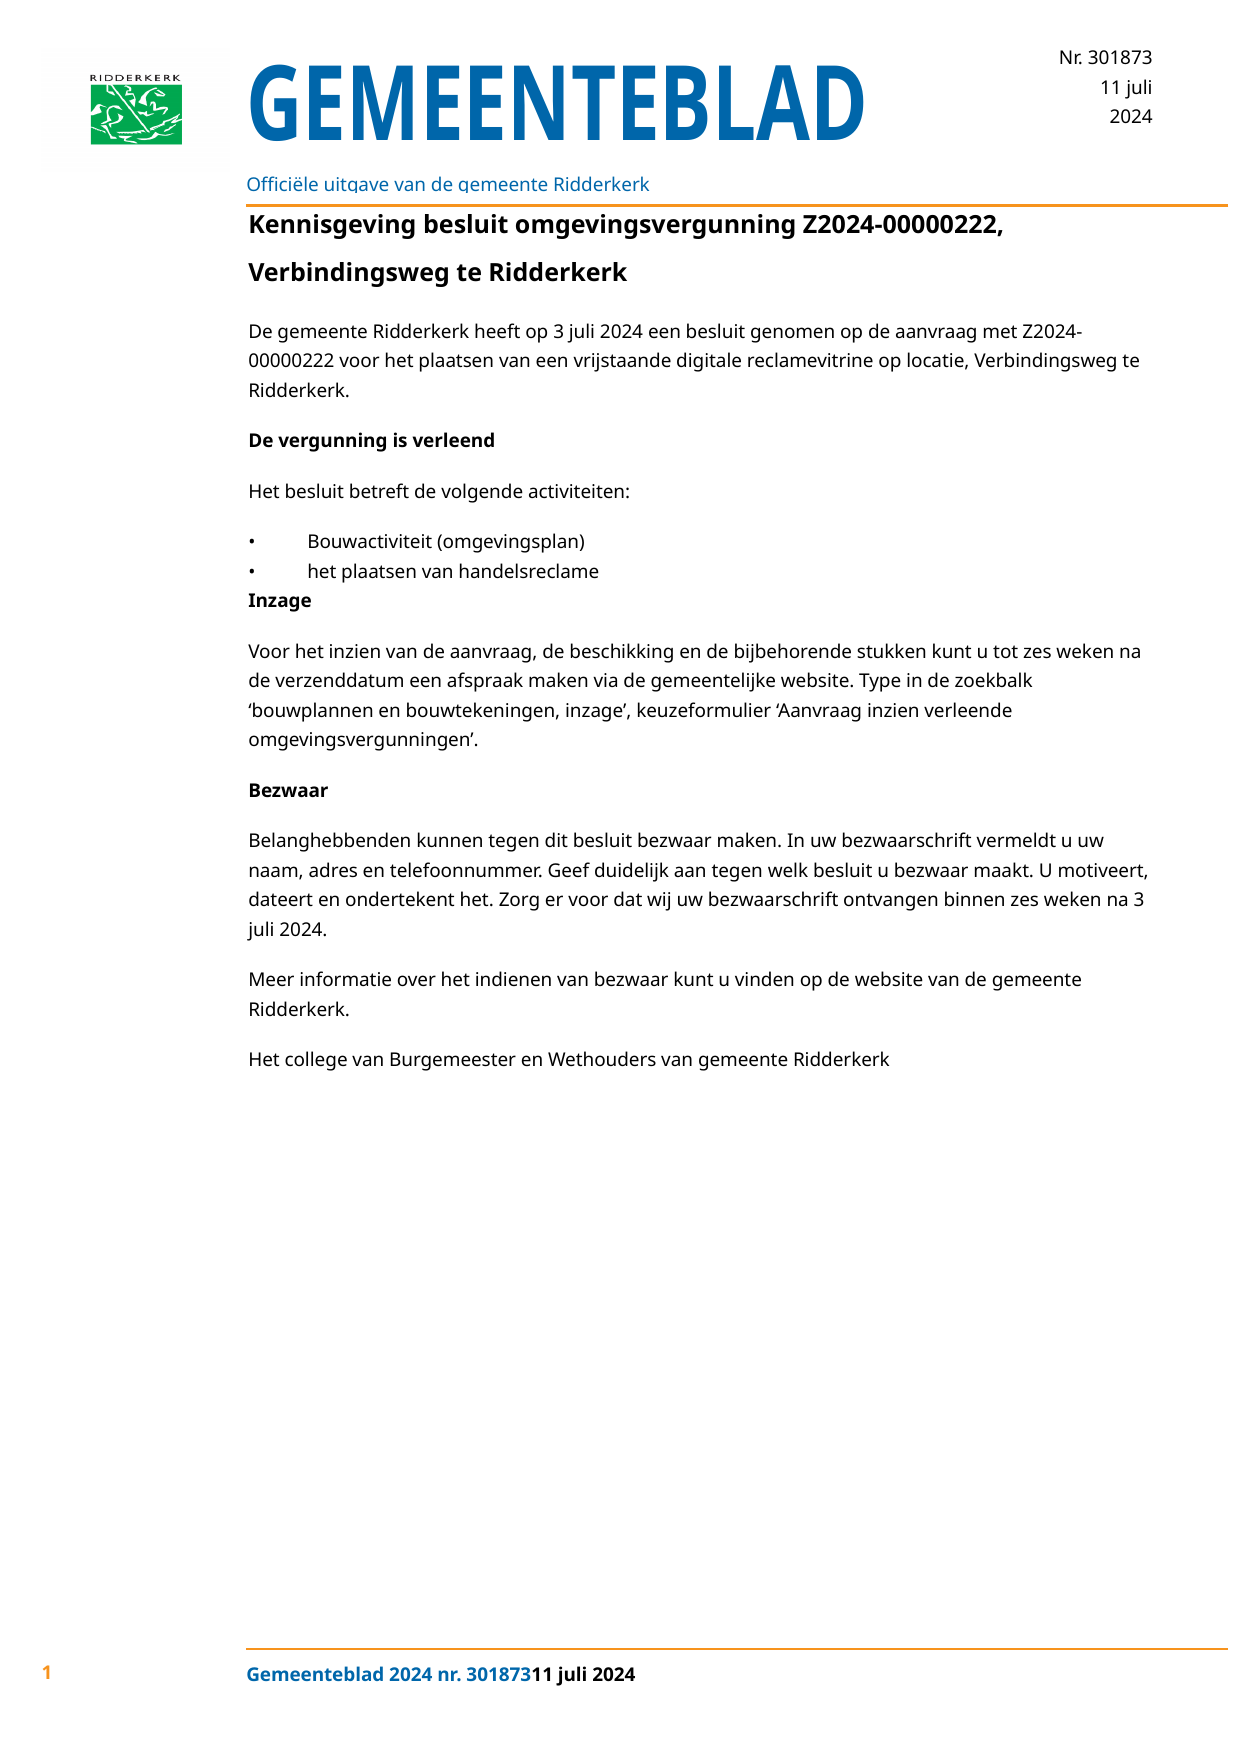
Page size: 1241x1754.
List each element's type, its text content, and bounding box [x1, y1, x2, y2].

text Meer informatie over het indienen van bezwaar kunt u vinden op de website van de gemeente Ridderkerk. [248, 967, 1152, 1022]
text Voor het inzien van de aanvraag, de beschikking en de bijbehorende stukken kunt u tot zes weken na de verzenddatum een afspraak maken via de gemeentelijke website. Type in de zoekbalk ‘bouwplannen en bouwtekeningen, inzage’, keuzeformulier ‘Aanvraag inzien verleende omgevingsvergunningen’. [248, 638, 1152, 752]
text Het besluit betreft de volgende activiteiten: [248, 478, 1152, 504]
list Bouwactiviteit (omgevingsplan) [248, 528, 1152, 554]
text De gemeente Ridderkerk heeft op 3 juli 2024 een besluit genomen op de aanvraag met Z2024-00000222 voor het plaatsen van een vrijstaande digitale reclamevitrine op locatie, Verbindingsweg te Ridderkerk. [248, 318, 1152, 403]
text Kennisgeving besluit omgevingsvergunning Z2024-00000222, Verbindingsweg te Ridderkerk [248, 207, 1152, 288]
list het plaatsen van handelsreclame [248, 558, 1152, 584]
picture [41, 47, 231, 172]
text Belanghebbenden kunnen tegen dit besluit bezwaar maken. In uw bezwaarschrift vermeldt u uw naam, adres en telefoonnummer. Geef duidelijk aan tegen welk besluit u bezwaar maakt. U motiveert, dateert en ondertekent het. Zorg er voor dat wij uw bezwaarschrift ontvangen binnen zes weken na 3 juli 2024. [248, 827, 1152, 942]
text De vergunning is verleend [248, 427, 1152, 453]
text Inzage [248, 587, 1152, 613]
text Bezwaar [248, 777, 1152, 803]
text Het college van Burgemeester en Wethouders van gemeente Ridderkerk [248, 1047, 1152, 1072]
